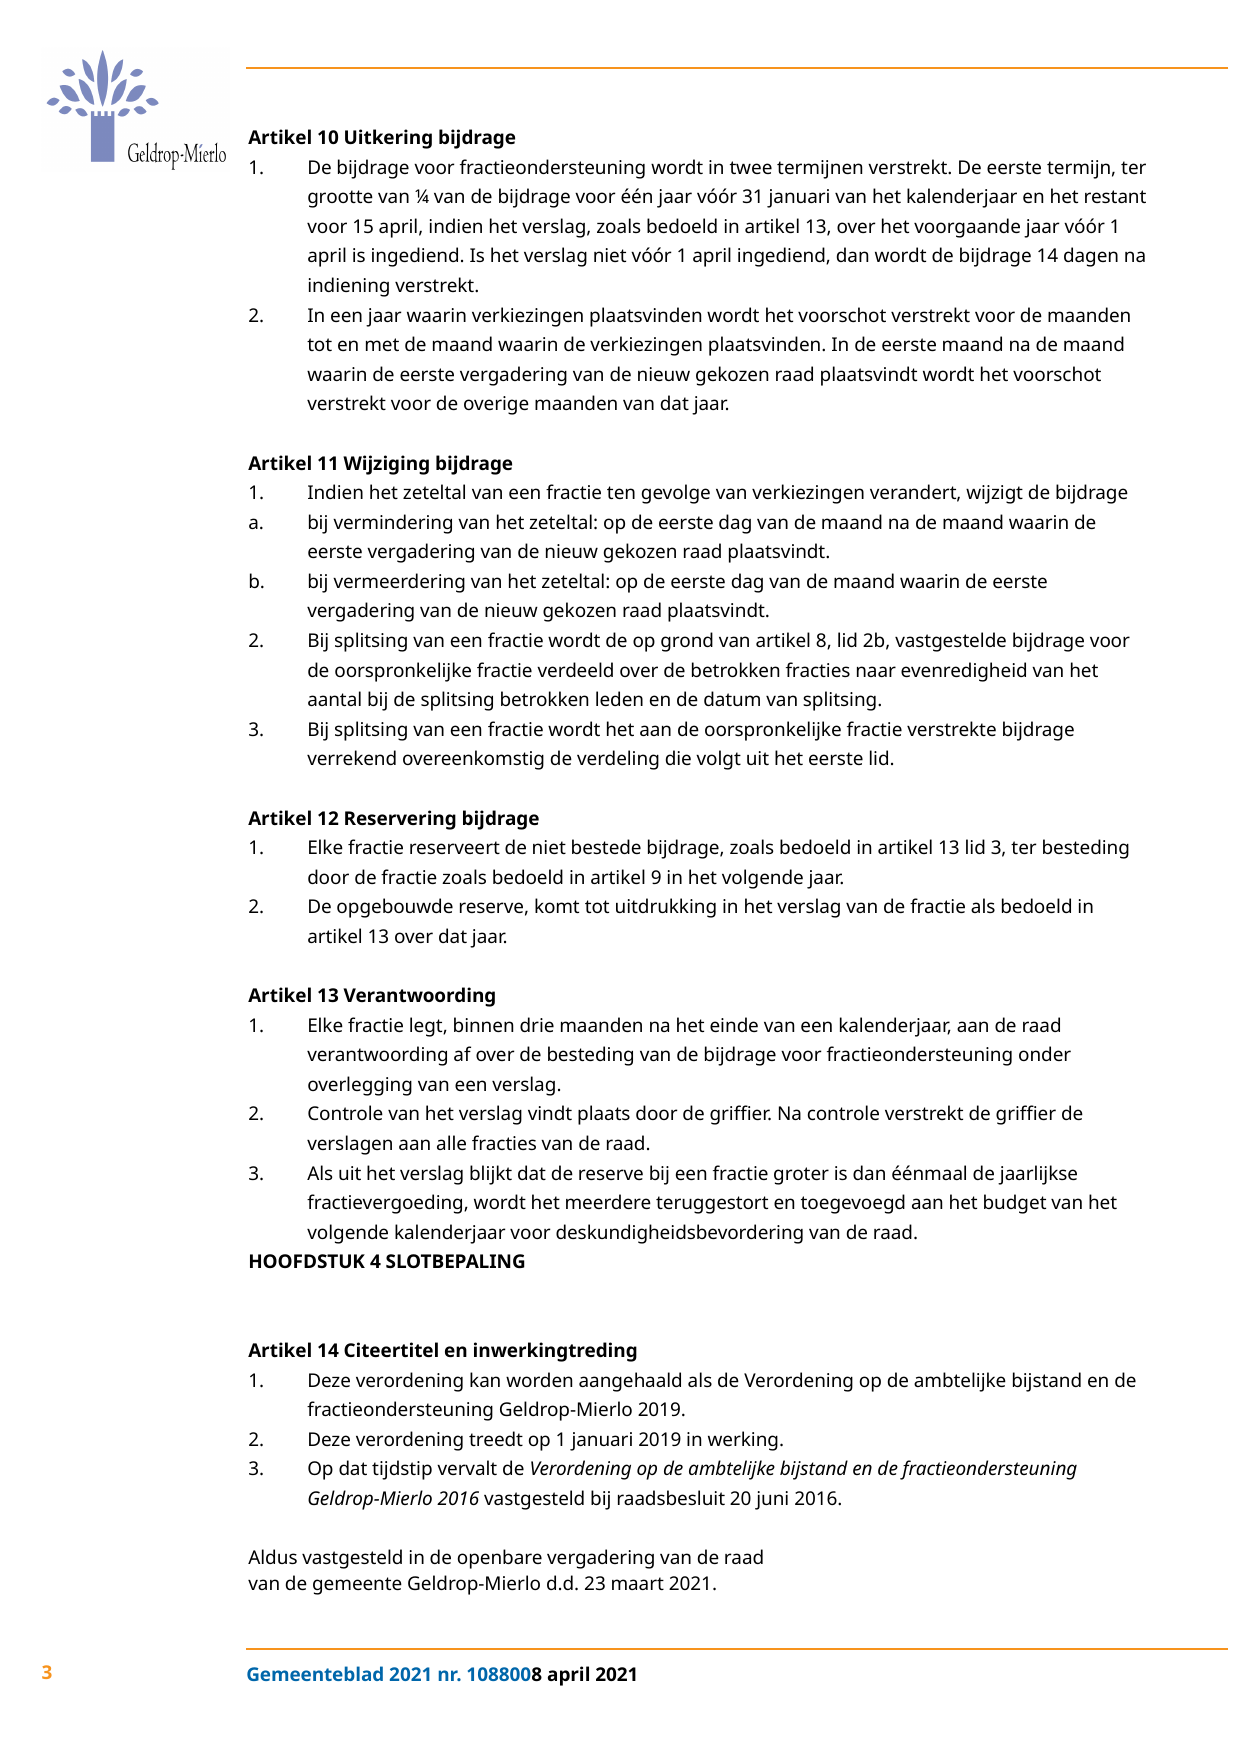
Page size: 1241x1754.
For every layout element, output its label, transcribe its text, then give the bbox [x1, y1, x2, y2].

list Bij splitsing van een fractie wordt de op grond van artikel 8, lid 2b, vastgestelde bijdrage voor de oorspronkelijke fractie verdeeld over de betrokken fracties naar evenredigheid van het aantal bij de splitsing betrokken leden en de datum van splitsing. [248, 627, 1152, 712]
text Artikel 10 Uitkering bijdrage [248, 124, 1152, 150]
list bij vermindering van het zeteltal: op de eerste dag van de maand na de maand waarin de eerste vergadering van de nieuw gekozen raad plaatsvindt. [248, 509, 1152, 564]
text Artikel 13 Verantwoording [248, 982, 1152, 1008]
list bij vermeerdering van het zeteltal: op de eerste dag van de maand waarin de eerste vergadering van de nieuw gekozen raad plaatsvindt. [248, 568, 1152, 623]
list Controle van het verslag vindt plaats door de griffier. Na controle verstrekt de griffier de verslagen aan alle fracties van de raad. [248, 1101, 1152, 1156]
text van de gemeente Geldrop-Mierlo d.d. 23 maart 2021. [248, 1570, 1152, 1596]
list Bij splitsing van een fractie wordt het aan de oorspronkelijke fractie verstrekte bijdrage verrekend overeenkomstig de verdeling die volgt uit het eerste lid. [248, 716, 1152, 771]
text HOOFDSTUK 4 SLOTBEPALING [248, 1248, 1152, 1274]
list Als uit het verslag blijkt dat de reserve bij een fractie groter is dan éénmaal de jaarlijkse fractievergoeding, wordt het meerdere teruggestort en toegevoegd aan het budget van het volgende kalenderjaar voor deskundigheidsbevordering van de raad. [248, 1160, 1152, 1245]
list Deze verordening treedt op 1 januari 2019 in werking. [248, 1426, 1152, 1452]
list Indien het zeteltal van een fractie ten gevolge van verkiezingen verandert, wijzigt de bijdrage [248, 479, 1152, 505]
list De opgebouwde reserve, komt tot uitdrukking in het verslag van de fractie als bedoeld in artikel 13 over dat jaar. [248, 893, 1152, 949]
list Elke fractie legt, binnen drie maanden na het einde van een kalenderjaar, aan de raad verantwoording af over de besteding van de bijdrage voor fractieondersteuning onder overlegging van een verslag. [248, 1012, 1152, 1097]
list De bijdrage voor fractieondersteuning wordt in twee termijnen verstrekt. De eerste termijn, ter grootte van ¼ van de bijdrage voor één jaar vóór 31 januari van het kalenderjaar en het restant voor 15 april, indien het verslag, zoals bedoeld in artikel 13, over het voorgaande jaar vóór 1 april is ingediend. Is het verslag niet vóór 1 april ingediend, dan wordt de bijdrage 14 dagen na indiening verstrekt. [248, 154, 1152, 298]
list Op dat tijdstip vervalt de Verordening op de ambtelijke bijstand en de fractieondersteuning Geldrop-Mierlo 2016 vastgesteld bij raadsbesluit 20 juni 2016. [248, 1456, 1152, 1511]
text Aldus vastgesteld in de openbare vergadering van de raad [248, 1544, 1152, 1570]
text Artikel 14 Citeertitel en inwerkingtreding [248, 1337, 1152, 1363]
text Artikel 12 Reservering bijdrage [248, 805, 1152, 831]
list In een jaar waarin verkiezingen plaatsvinden wordt het voorschot verstrekt voor de maanden tot en met de maand waarin de verkiezingen plaatsvinden. In de eerste maand na de maand waarin de eerste vergadering van de nieuw gekozen raad plaatsvindt wordt het voorschot verstrekt voor de overige maanden van dat jaar. [248, 302, 1152, 416]
list Elke fractie reserveert de niet bestede bijdrage, zoals bedoeld in artikel 13 lid 3, ter besteding door de fractie zoals bedoeld in artikel 9 in het volgende jaar. [248, 834, 1152, 890]
picture [41, 47, 231, 172]
list Deze verordening kan worden aangehaald als de Verordening op de ambtelijke bijstand en de fractieondersteuning Geldrop-Mierlo 2019. [248, 1367, 1152, 1422]
text Artikel 11 Wijziging bijdrage [248, 450, 1152, 476]
